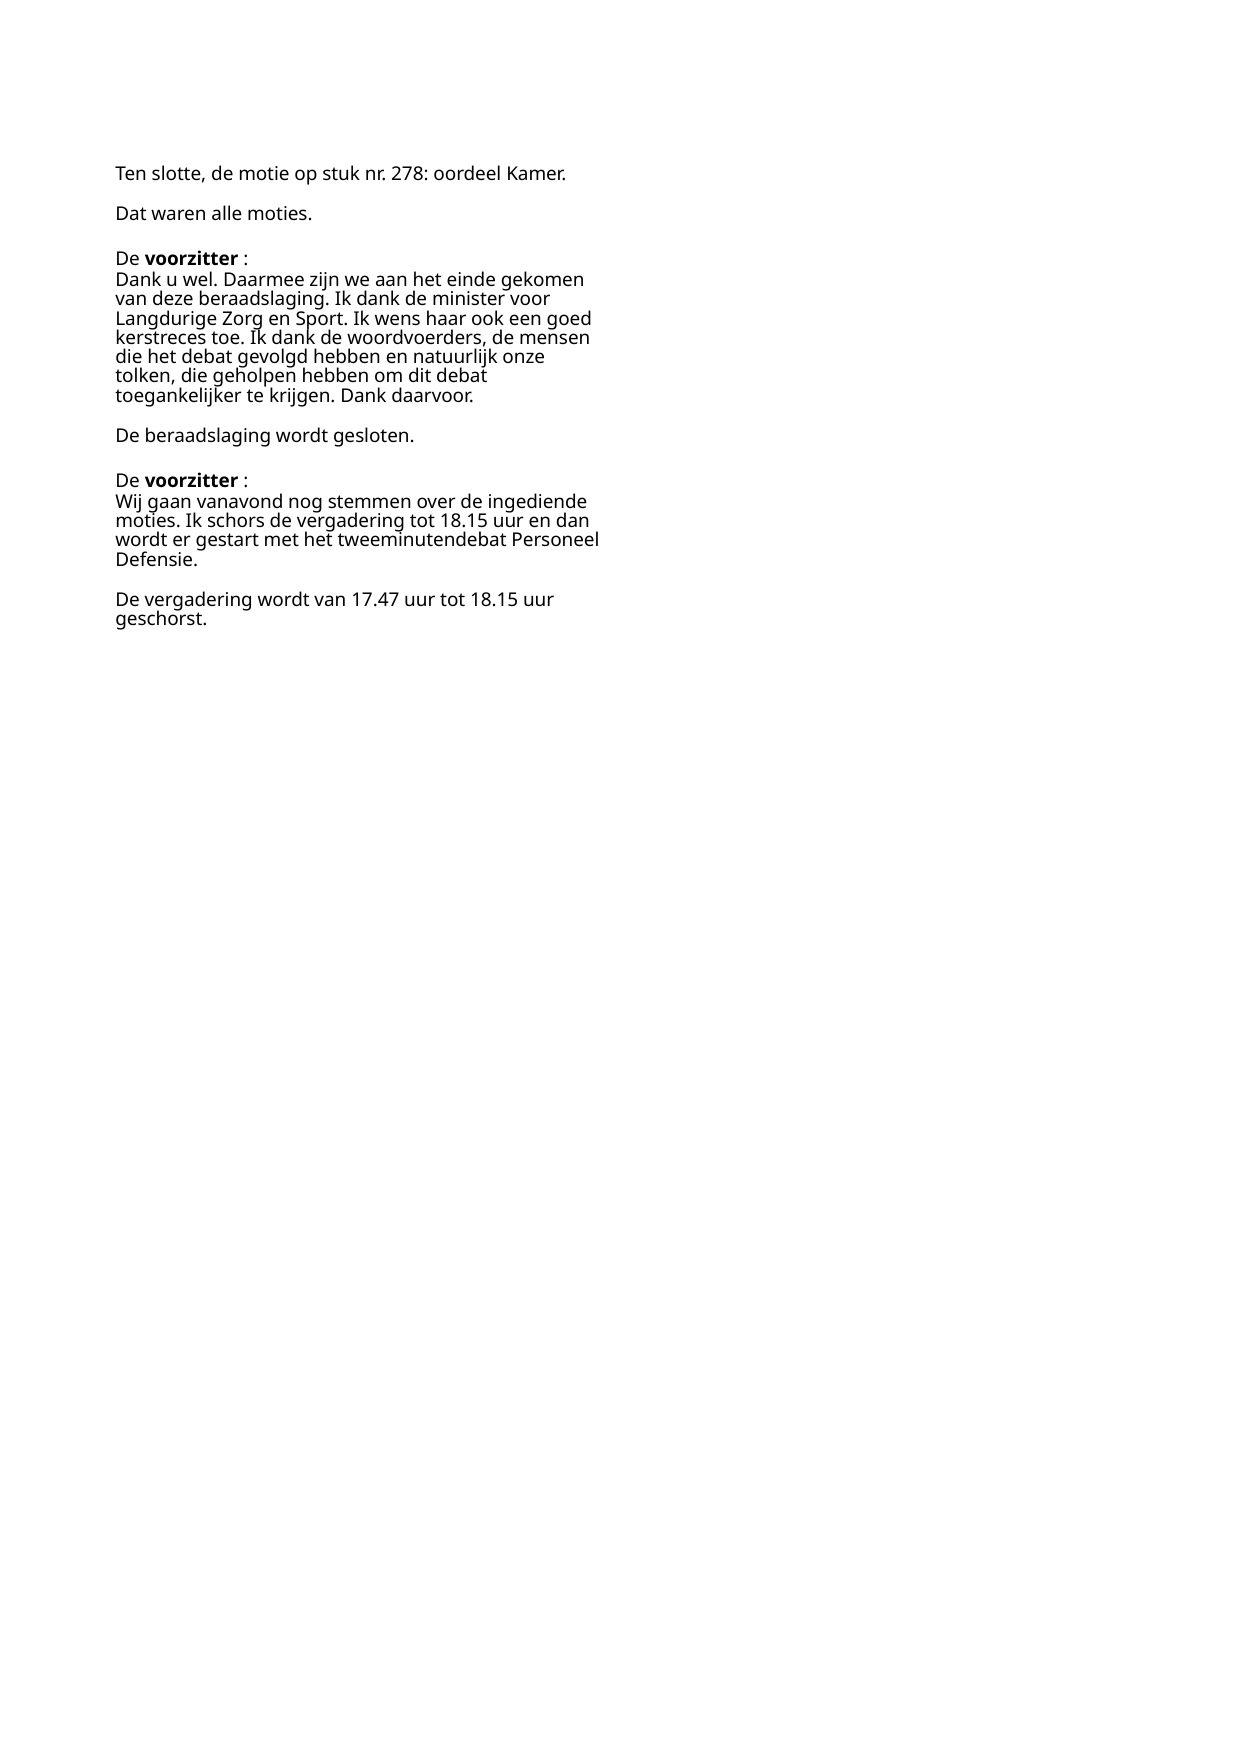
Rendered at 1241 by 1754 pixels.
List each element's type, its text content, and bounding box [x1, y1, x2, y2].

text Wij gaan vanavond nog stemmen over de ingediende moties. Ik schors de vergadering tot 18.15 uur en dan wordt er gestart met het tweeminutendebat Personeel Defensie. [115, 493, 605, 570]
text Ten slotte, de motie op stuk nr. 278: oordeel Kamer. [115, 165, 605, 184]
text De voorzitter : [115, 467, 605, 493]
text De vergadering wordt van 17.47 uur tot 18.15 uur geschorst. [115, 591, 605, 629]
text Dank u wel. Daarmee zijn we aan het einde gekomen van deze beraadslaging. Ik dank de minister voor Langdurige Zorg en Sport. Ik wens haar ook een goed kerstreces toe. Ik dank de woordvoerders, de mensen die het debat gevolgd hebben en natuurlijk onze tolken, die geholpen hebben om dit debat toegankelijker te krijgen. Dank daarvoor. [115, 271, 605, 406]
text De beraadslaging wordt gesloten. [115, 427, 605, 446]
text Dat waren alle moties. [115, 205, 605, 224]
text De voorzitter : [115, 245, 605, 271]
